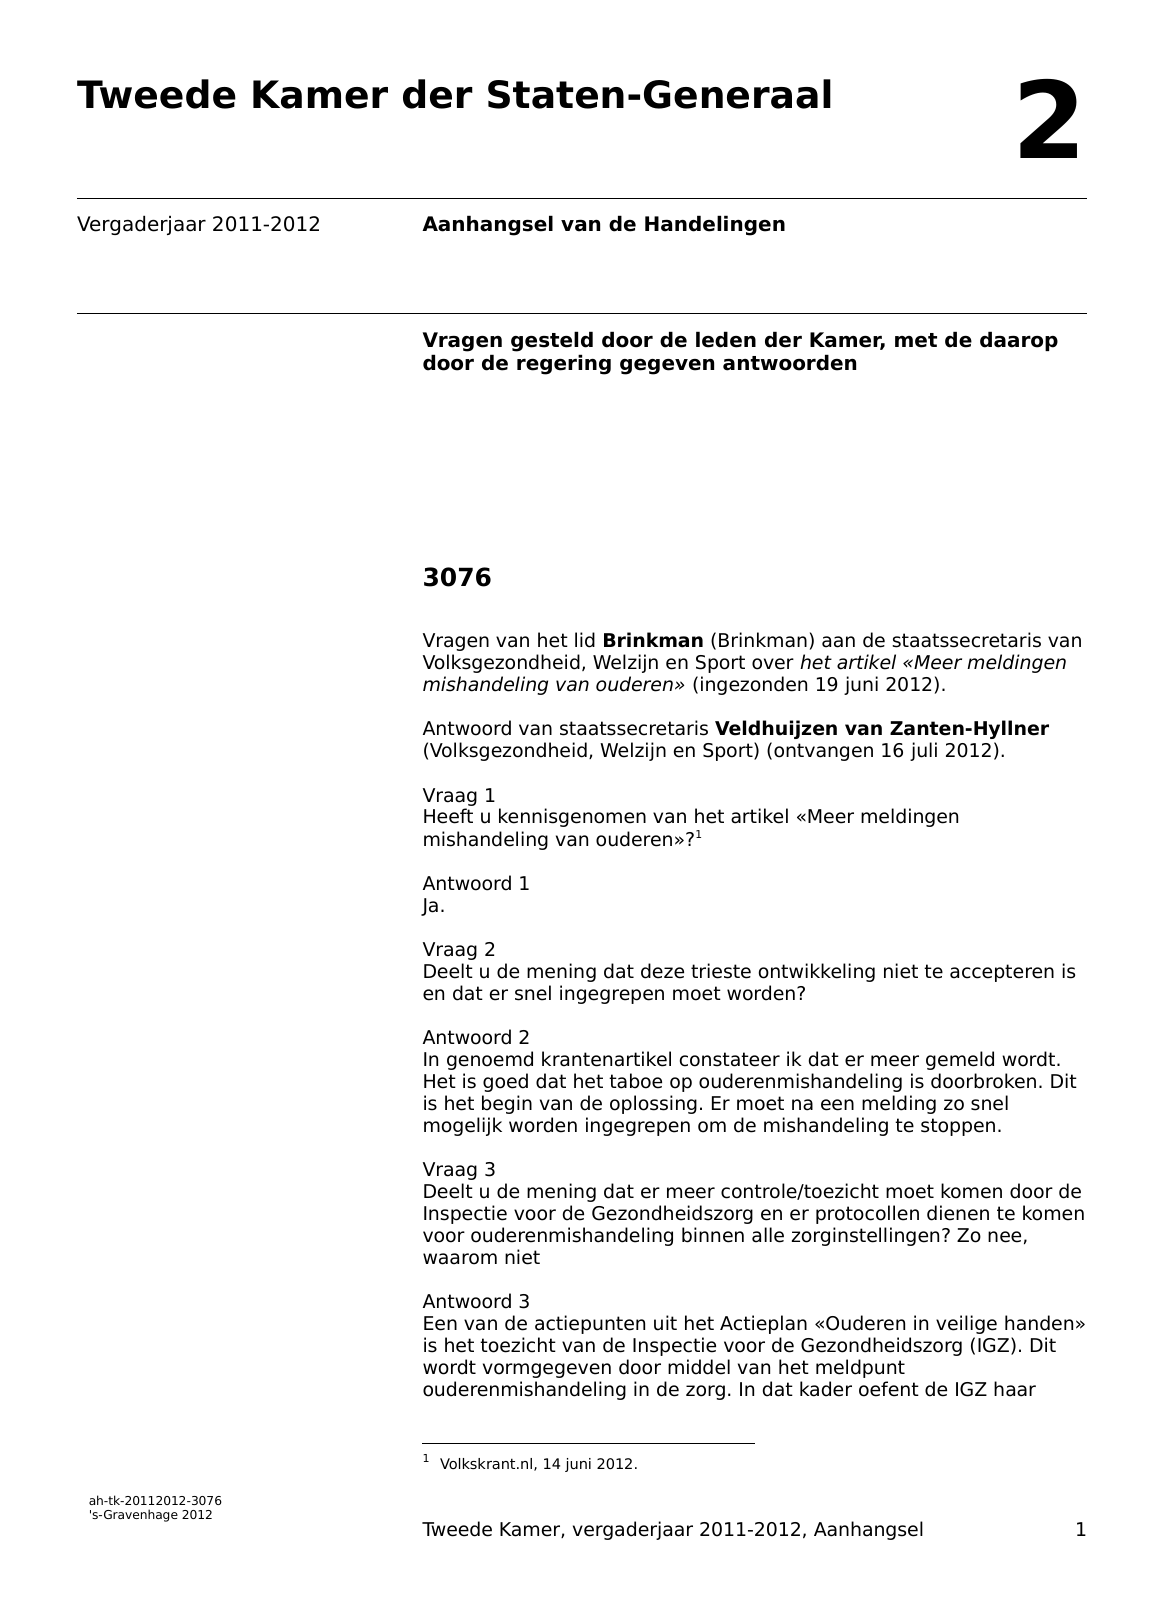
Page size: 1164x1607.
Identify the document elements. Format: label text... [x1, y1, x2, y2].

table_cell Aanhangsel van de Handelingen [422, 199, 1087, 313]
text ah-tk-20112012-3076 [88, 1494, 323, 1508]
text Ja. [422, 894, 1087, 917]
text Antwoord 2 [422, 1027, 1087, 1049]
text Vraag 3 [422, 1159, 1087, 1181]
text Antwoord 1 [422, 873, 1087, 894]
text Een van de actiepunten uit het Actieplan «Ouderen in veilige handen» is het toezicht van de Inspectie voor de Gezondheidszorg (IGZ). Dit wordt vormgegeven door middel van het meldpunt ouderenmishandeling in de zorg. In dat kader oefent de IGZ haar [422, 1313, 1087, 1401]
text Vraag 2 [422, 939, 1087, 961]
table_header Tweede Kamer der Staten-Generaal [77, 59, 886, 198]
text Volkskrant.nl, 14 juni 2012. [422, 1452, 1087, 1474]
text 3076 [422, 563, 1087, 592]
table_cell Vragen gesteld door de leden der Kamer, met de daarop door de regering gegeven antwoorden [422, 314, 1087, 375]
text 's-Gravenhage 2012 [88, 1508, 323, 1522]
text Heeft u kennisgenomen van het artikel «Meer meldingen mishandeling van ouderen»? [422, 806, 1087, 850]
text Vragen van het lid Brinkman (Brinkman) aan de staatssecretaris van Volksgezondheid, Welzijn en Sport over het artikel «Meer meldingen mishandeling van ouderen» (ingezonden 19 juni 2012). [422, 630, 1087, 696]
table_cell [77, 314, 422, 375]
table_cell Vergaderjaar 2011-2012 [77, 199, 422, 313]
text Antwoord van staatssecretaris Veldhuijzen van Zanten-Hyllner (Volksgezondheid, Welzijn en Sport) (ontvangen 16 juli 2012). [422, 718, 1087, 762]
text Vraag 1 [422, 784, 1087, 806]
text Deelt u de mening dat er meer controle/toezicht moet komen door de Inspectie voor de Gezondheidszorg en er protocollen dienen te komen voor ouderenmishandeling binnen alle zorginstellingen? Zo nee, waarom niet [422, 1181, 1087, 1269]
text In genoemd krantenartikel constateer ik dat er meer gemeld wordt. Het is goed dat het taboe op ouderenmishandeling is doorbroken. Dit is het begin van de oplossing. Er moet na een melding zo snel mogelijk worden ingegrepen om de mishandeling te stoppen. [422, 1049, 1087, 1137]
text Antwoord 3 [422, 1291, 1087, 1313]
text Deelt u de mening dat deze trieste ontwikkeling niet te accepteren is en dat er snel ingegrepen moet worden? [422, 961, 1087, 1005]
table_header 2 [886, 59, 1087, 198]
